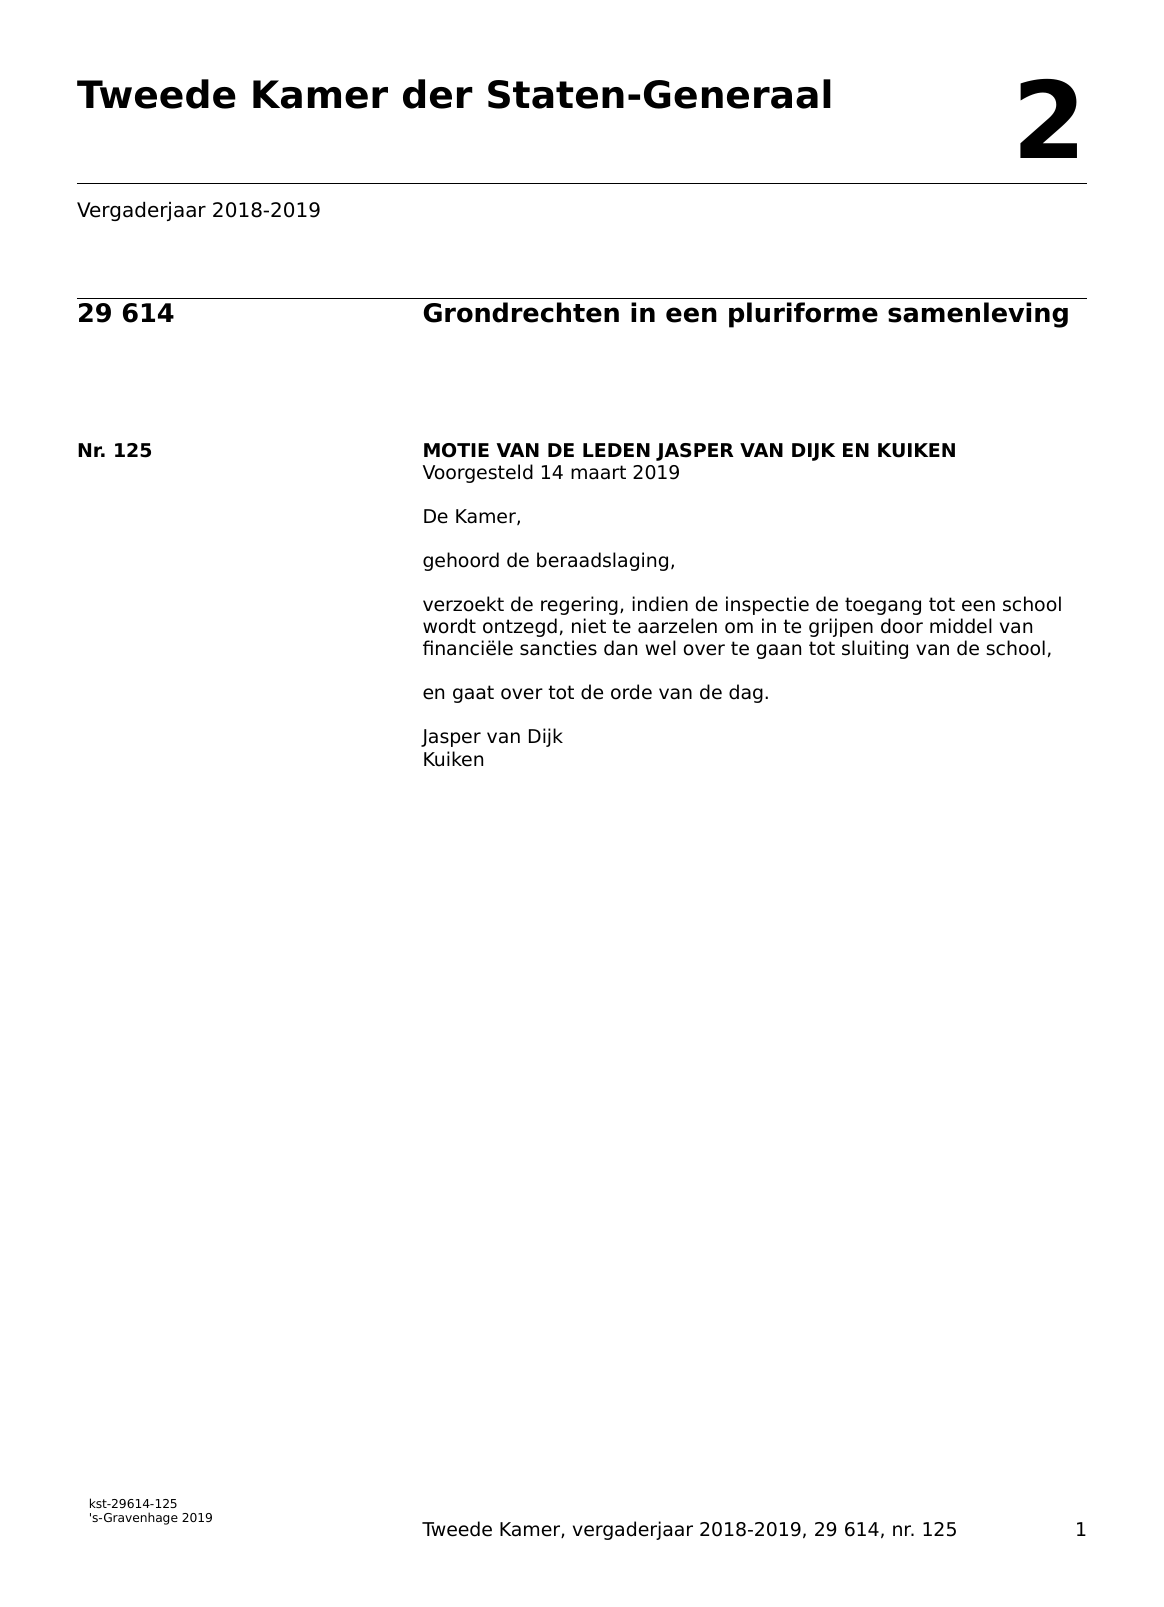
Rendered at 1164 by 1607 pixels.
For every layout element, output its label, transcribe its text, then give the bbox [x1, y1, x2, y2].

subtitle Nr. 125 MOTIE VAN DE LEDEN JASPER VAN DIJK EN KUIKEN [77, 440, 1087, 462]
text en gaat over tot de orde van de dag. [422, 682, 1087, 704]
text verzoekt de regering, indien de inspectie de toegang tot een school wordt ontzegd, niet te aarzelen om in te grijpen door middel van financiële sancties dan wel over te gaan tot sluiting van de school, [422, 594, 1087, 660]
text Voorgesteld 14 maart 2019 [422, 462, 1087, 484]
text gehoord de beraadslaging, [422, 550, 1087, 572]
text 's-Gravenhage 2019 [88, 1511, 323, 1525]
subtitle 29 614 Grondrechten in een pluriforme samenleving [77, 299, 1087, 329]
table_header Tweede Kamer der Staten-Generaal [77, 59, 886, 183]
text Kuiken [422, 748, 1087, 770]
text Jasper van Dijk [422, 726, 1087, 748]
table_cell Vergaderjaar 2018-2019 [77, 184, 1087, 298]
table_header 2 [886, 59, 1087, 183]
text De Kamer, [422, 506, 1087, 528]
text kst-29614-125 [88, 1497, 323, 1511]
